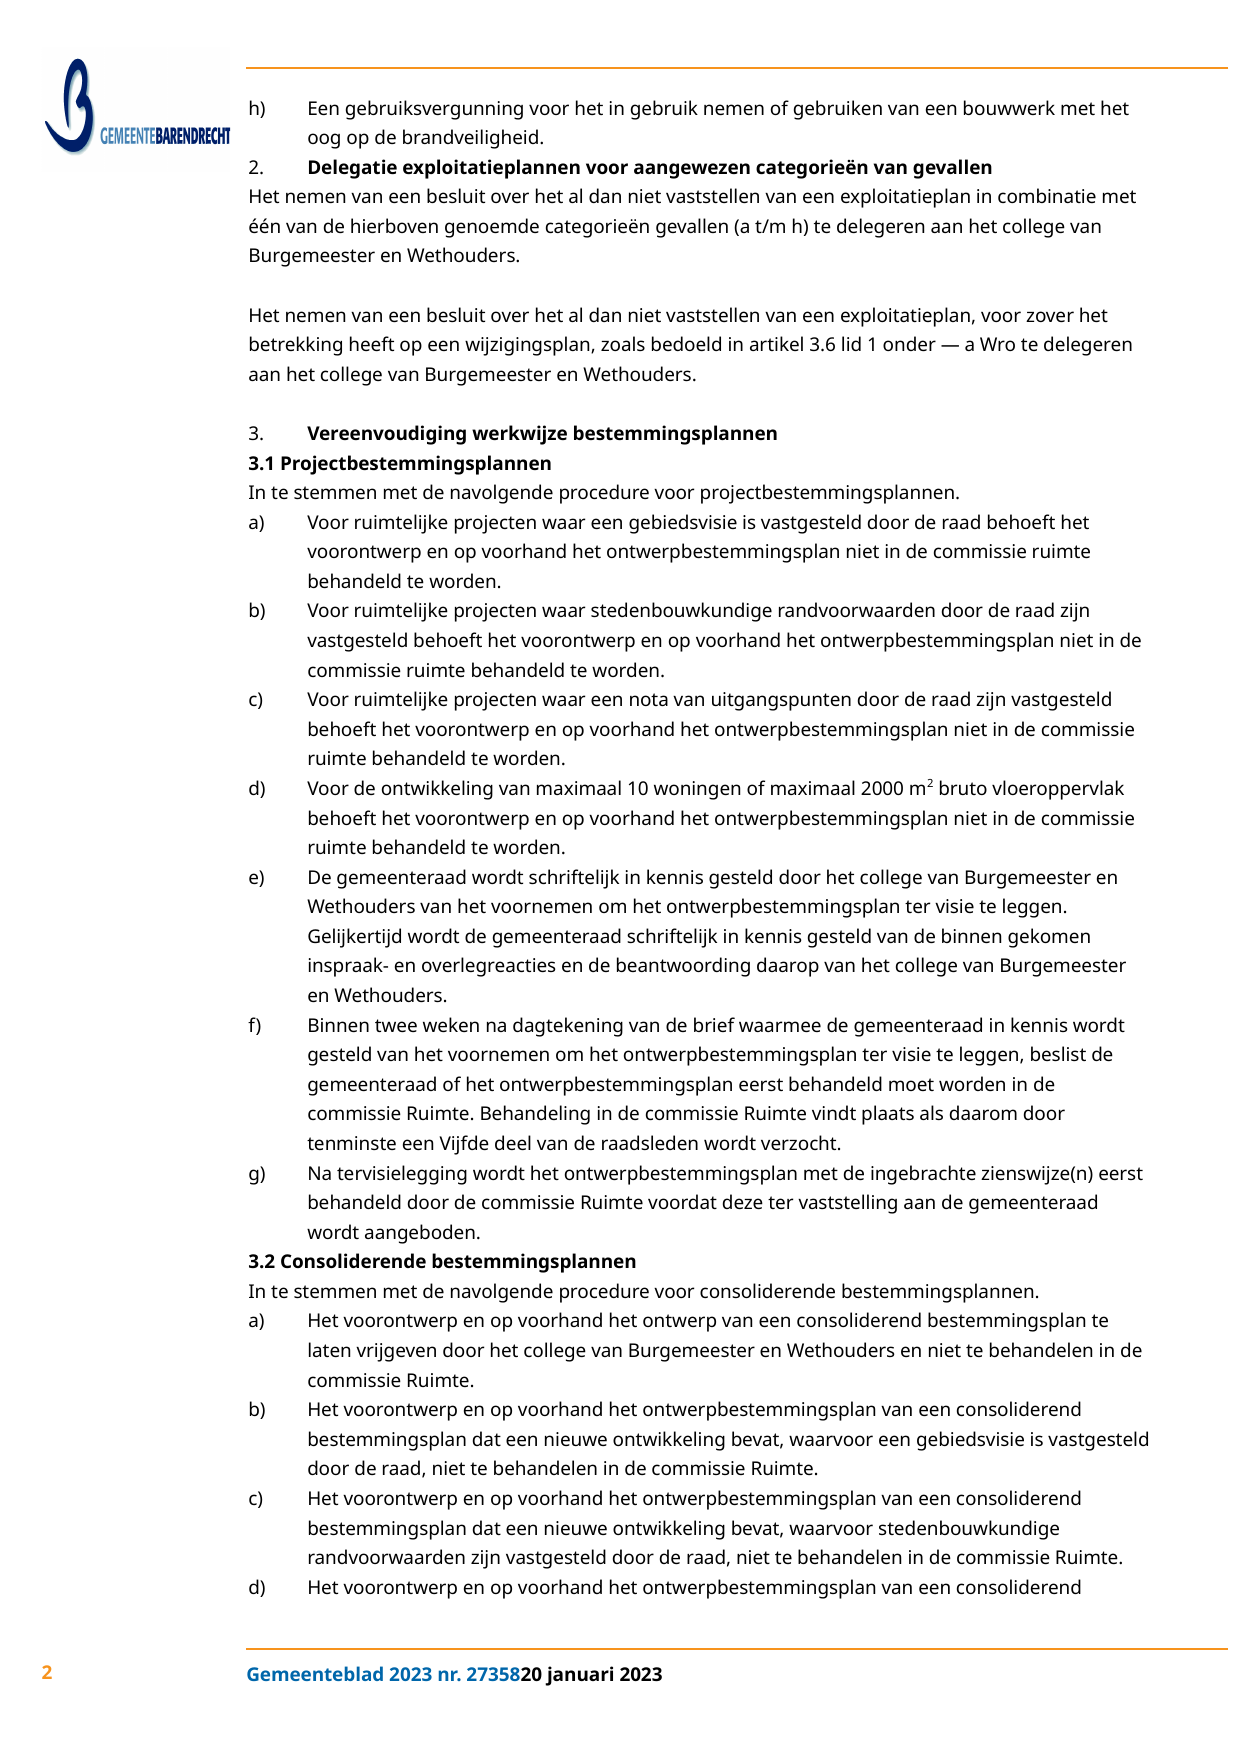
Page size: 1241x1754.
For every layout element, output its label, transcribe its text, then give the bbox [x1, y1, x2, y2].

picture [41, 47, 231, 172]
text Het nemen van een besluit over het al dan niet vaststellen van een exploitatieplan in combinatie met één van de hierboven genoemde categorieën gevallen (a t/m h) te delegeren aan het college van Burgemeester en Wethouders. [248, 183, 1152, 268]
list Het voorontwerp en op voorhand het ontwerpbestemmingsplan van een consoliderend bestemmingsplan dat een nieuwe ontwikkeling bevat, waarvoor een gebiedsvisie is vastgesteld door de raad, niet te behandelen in de commissie Ruimte. [248, 1396, 1152, 1481]
list Vereenvoudiging werkwijze bestemmingsplannen [248, 420, 1152, 446]
list Binnen twee weken na dagtekening van de brief waarmee de gemeenteraad in kennis wordt gesteld van het voornemen om het ontwerpbestemmingsplan ter visie te leggen, beslist de gemeenteraad of het ontwerpbestemmingsplan eerst behandeld moet worden in de commissie Ruimte. Behandeling in de commissie Ruimte vindt plaats als daarom door tenminste een Vijfde deel van de raadsleden wordt verzocht. [248, 1012, 1152, 1156]
list Na tervisielegging wordt het ontwerpbestemmingsplan met de ingebrachte zienswijze(n) eerst behandeld door de commissie Ruimte voordat deze ter vaststelling aan de gemeenteraad wordt aangeboden. [248, 1160, 1152, 1245]
text 3.1 Projectbestemmingsplannen [248, 450, 1152, 476]
text In te stemmen met de navolgende procedure voor consoliderende bestemmingsplannen. [248, 1278, 1152, 1304]
list Voor ruimtelijke projecten waar stedenbouwkundige randvoorwaarden door de raad zijn vastgesteld behoeft het voorontwerp en op voorhand het ontwerpbestemmingsplan niet in de commissie ruimte behandeld te worden. [248, 598, 1152, 683]
list Voor ruimtelijke projecten waar een nota van uitgangspunten door de raad zijn vastgesteld behoeft het voorontwerp en op voorhand het ontwerpbestemmingsplan niet in de commissie ruimte behandeld te worden. [248, 686, 1152, 771]
list Voor ruimtelijke projecten waar een gebiedsvisie is vastgesteld door de raad behoeft het voorontwerp en op voorhand het ontwerpbestemmingsplan niet in de commissie ruimte behandeld te worden. [248, 509, 1152, 594]
list Delegatie exploitatieplannen voor aangewezen categorieën van gevallen [248, 154, 1152, 180]
list Het voorontwerp en op voorhand het ontwerp van een consoliderend bestemmingsplan te laten vrijgeven door het college van Burgemeester en Wethouders en niet te behandelen in de commissie Ruimte. [248, 1308, 1152, 1393]
list Voor de ontwikkeling van maximaal 10 woningen of maximaal 2000 m2 bruto vloeroppervlak behoeft het voorontwerp en op voorhand het ontwerpbestemmingsplan niet in de commissie ruimte behandeld te worden. [248, 775, 1152, 860]
text Het nemen van een besluit over het al dan niet vaststellen van een exploitatieplan, voor zover het betrekking heeft op een wijzigingsplan, zoals bedoeld in artikel 3.6 lid 1 onder — a Wro te delegeren aan het college van Burgemeester en Wethouders. [248, 302, 1152, 387]
text In te stemmen met de navolgende procedure voor projectbestemmingsplannen. [248, 479, 1152, 505]
list De gemeenteraad wordt schriftelijk in kennis gesteld door het college van Burgemeester en Wethouders van het voornemen om het ontwerpbestemmingsplan ter visie te leggen. Gelijkertijd wordt de gemeenteraad schriftelijk in kennis gesteld van de binnen gekomen inspraak- en overlegreacties en de beantwoording daarop van het college van Burgemeester en Wethouders. [248, 864, 1152, 1008]
text 3.2 Consoliderende bestemmingsplannen [248, 1248, 1152, 1274]
list Het voorontwerp en op voorhand het ontwerpbestemmingsplan van een consoliderend [248, 1574, 1152, 1600]
list Het voorontwerp en op voorhand het ontwerpbestemmingsplan van een consoliderend bestemmingsplan dat een nieuwe ontwikkeling bevat, waarvoor stedenbouwkundige randvoorwaarden zijn vastgesteld door de raad, niet te behandelen in de commissie Ruimte. [248, 1485, 1152, 1570]
list Een gebruiksvergunning voor het in gebruik nemen of gebruiken van een bouwwerk met het oog op de brandveiligheid. [248, 95, 1152, 150]
